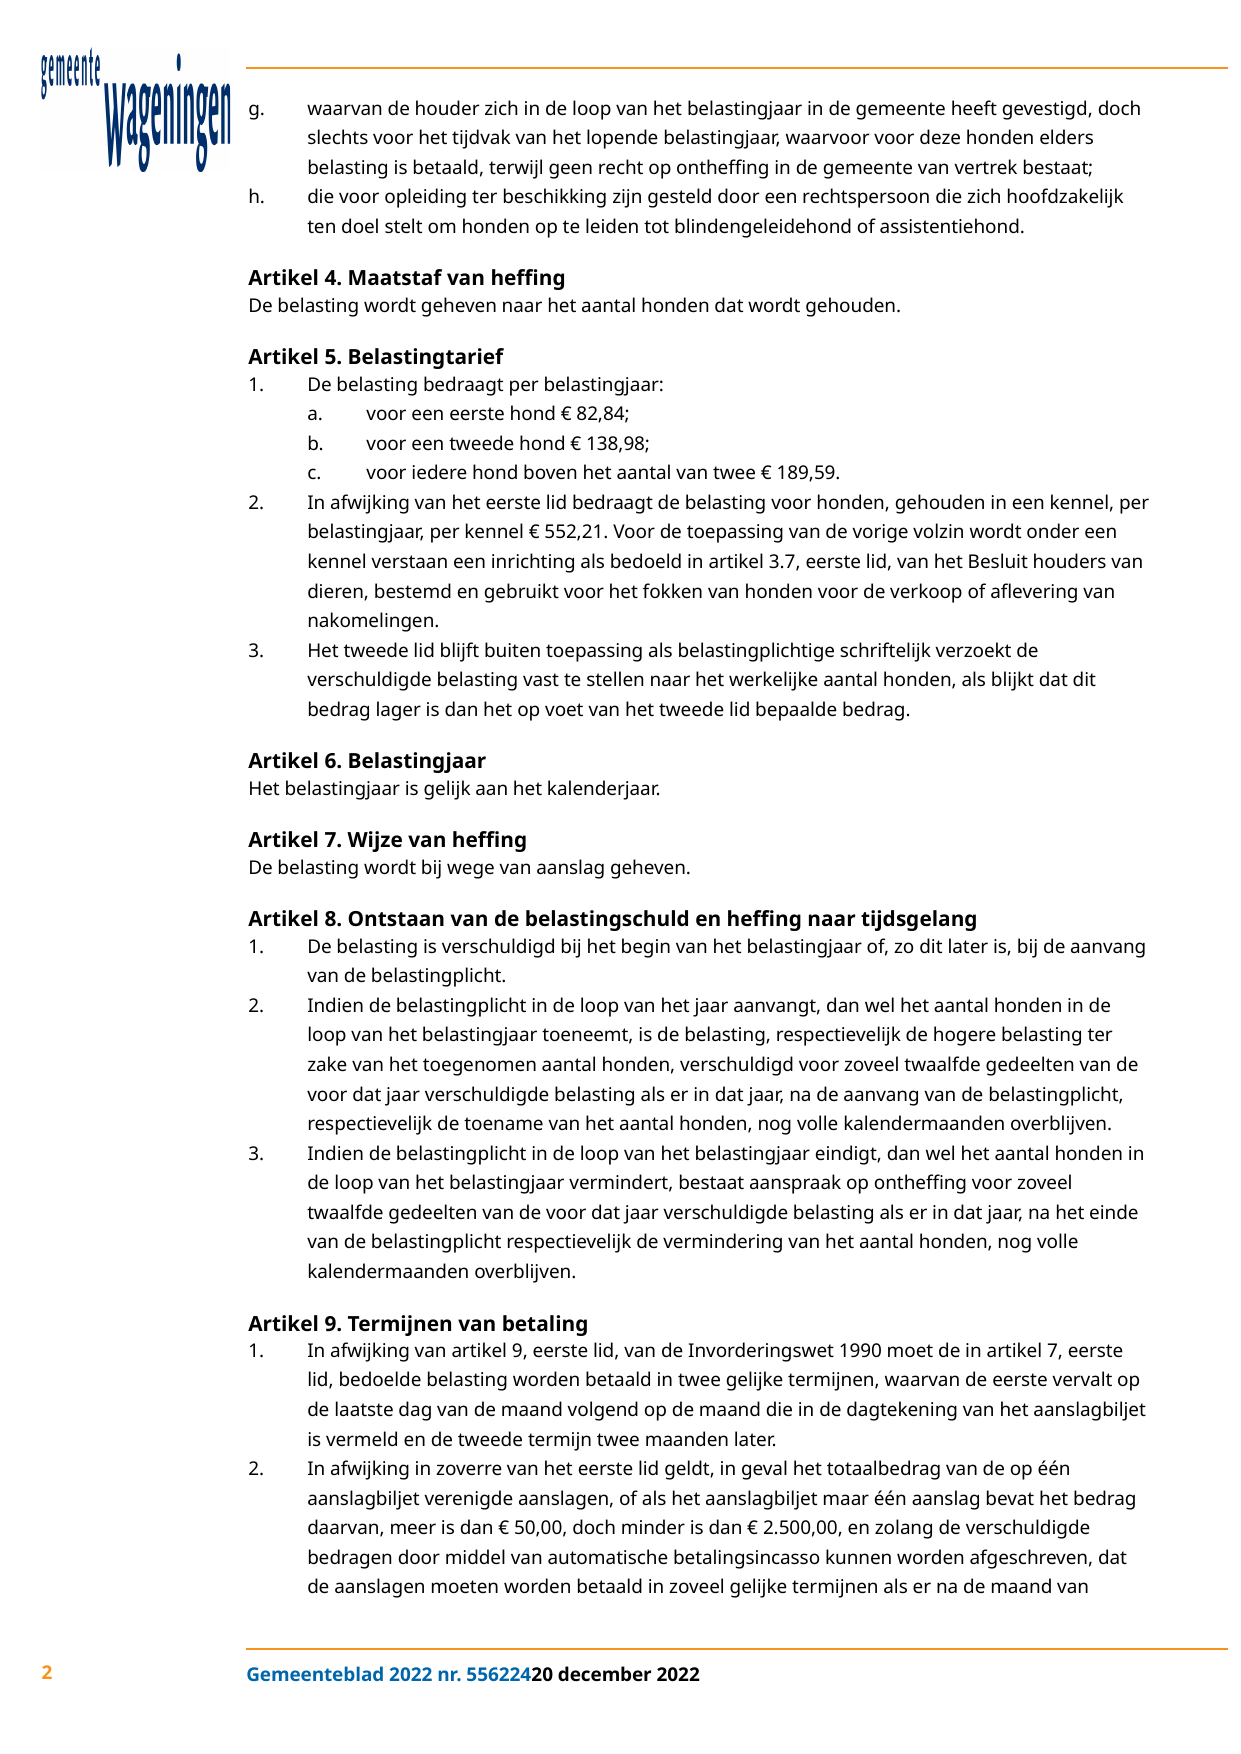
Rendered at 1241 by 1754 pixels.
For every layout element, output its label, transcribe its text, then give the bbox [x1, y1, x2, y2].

text Artikel 4. Maatstaf van heffing [248, 263, 1152, 292]
list De belasting is verschuldigd bij het begin van het belastingjaar of, zo dit later is, bij de aanvang van de belastingplicht. [248, 933, 1152, 988]
list voor een eerste hond € 82,84; [307, 400, 1152, 426]
text Artikel 9. Termijnen van betaling [248, 1309, 1152, 1337]
list In afwijking van het eerste lid bedraagt de belasting voor honden, gehouden in een kennel, per belastingjaar, per kennel € 552,21. Voor de toepassing van de vorige volzin wordt onder een kennel verstaan een inrichting als bedoeld in artikel 3.7, eerste lid, van het Besluit houders van dieren, bestemd en gebruikt voor het fokken van honden voor de verkoop of aflevering van nakomelingen. [248, 489, 1152, 633]
text Artikel 7. Wijze van heffing [248, 826, 1152, 854]
text De belasting wordt bij wege van aanslag geheven. [248, 854, 1152, 880]
list De belasting bedraagt per belastingjaar: [248, 371, 1152, 397]
list voor iedere hond boven het aantal van twee € 189,59. [307, 459, 1152, 485]
list waarvan de houder zich in de loop van het belastingjaar in de gemeente heeft gevestigd, doch slechts voor het tijdvak van het lopende belastingjaar, waarvoor voor deze honden elders belasting is betaald, terwijl geen recht op ontheffing in de gemeente van vertrek bestaat; [248, 95, 1152, 180]
text Artikel 6. Belastingjaar [248, 747, 1152, 775]
text De belasting wordt geheven naar het aantal honden dat wordt gehouden. [248, 292, 1152, 318]
list Het tweede lid blijft buiten toepassing als belastingplichtige schriftelijk verzoekt de verschuldigde belasting vast te stellen naar het werkelijke aantal honden, als blijkt dat dit bedrag lager is dan het op voet van het tweede lid bepaalde bedrag. [248, 637, 1152, 722]
list In afwijking in zoverre van het eerste lid geldt, in geval het totaalbedrag van de op één aanslagbiljet verenigde aanslagen, of als het aanslagbiljet maar één aanslag bevat het bedrag daarvan, meer is dan € 50,00, doch minder is dan € 2.500,00, en zolang de verschuldigde bedragen door middel van automatische betalingsincasso kunnen worden afgeschreven, dat de aanslagen moeten worden betaald in zoveel gelijke termijnen als er na de maand van [248, 1455, 1152, 1599]
text Artikel 5. Belastingtarief [248, 342, 1152, 371]
list Indien de belastingplicht in de loop van het jaar aanvangt, dan wel het aantal honden in de loop van het belastingjaar toeneemt, is de belasting, respectievelijk de hogere belasting ter zake van het toegenomen aantal honden, verschuldigd voor zoveel twaalfde gedeelten van de voor dat jaar verschuldigde belasting als er in dat jaar, na de aanvang van de belastingplicht, respectievelijk de toename van het aantal honden, nog volle kalendermaanden overblijven. [248, 992, 1152, 1136]
picture [41, 47, 231, 172]
list Indien de belastingplicht in de loop van het belastingjaar eindigt, dan wel het aantal honden in de loop van het belastingjaar vermindert, bestaat aanspraak op ontheffing voor zoveel twaalfde gedeelten van de voor dat jaar verschuldigde belasting als er in dat jaar, na het einde van de belastingplicht respectievelijk de vermindering van het aantal honden, nog volle kalendermaanden overblijven. [248, 1140, 1152, 1284]
list voor een tweede hond € 138,98; [307, 430, 1152, 456]
list In afwijking van artikel 9, eerste lid, van de Invorderingswet 1990 moet de in artikel 7, eerste lid, bedoelde belasting worden betaald in twee gelijke termijnen, waarvan de eerste vervalt op de laatste dag van de maand volgend op de maand die in de dagtekening van het aanslagbiljet is vermeld en de tweede termijn twee maanden later. [248, 1337, 1152, 1452]
text Artikel 8. Ontstaan van de belastingschuld en heffing naar tijdsgelang [248, 904, 1152, 933]
text Het belastingjaar is gelijk aan het kalenderjaar. [248, 775, 1152, 801]
list die voor opleiding ter beschikking zijn gesteld door een rechtspersoon die zich hoofdzakelijk ten doel stelt om honden op te leiden tot blindengeleidehond of assistentiehond. [248, 183, 1152, 239]
